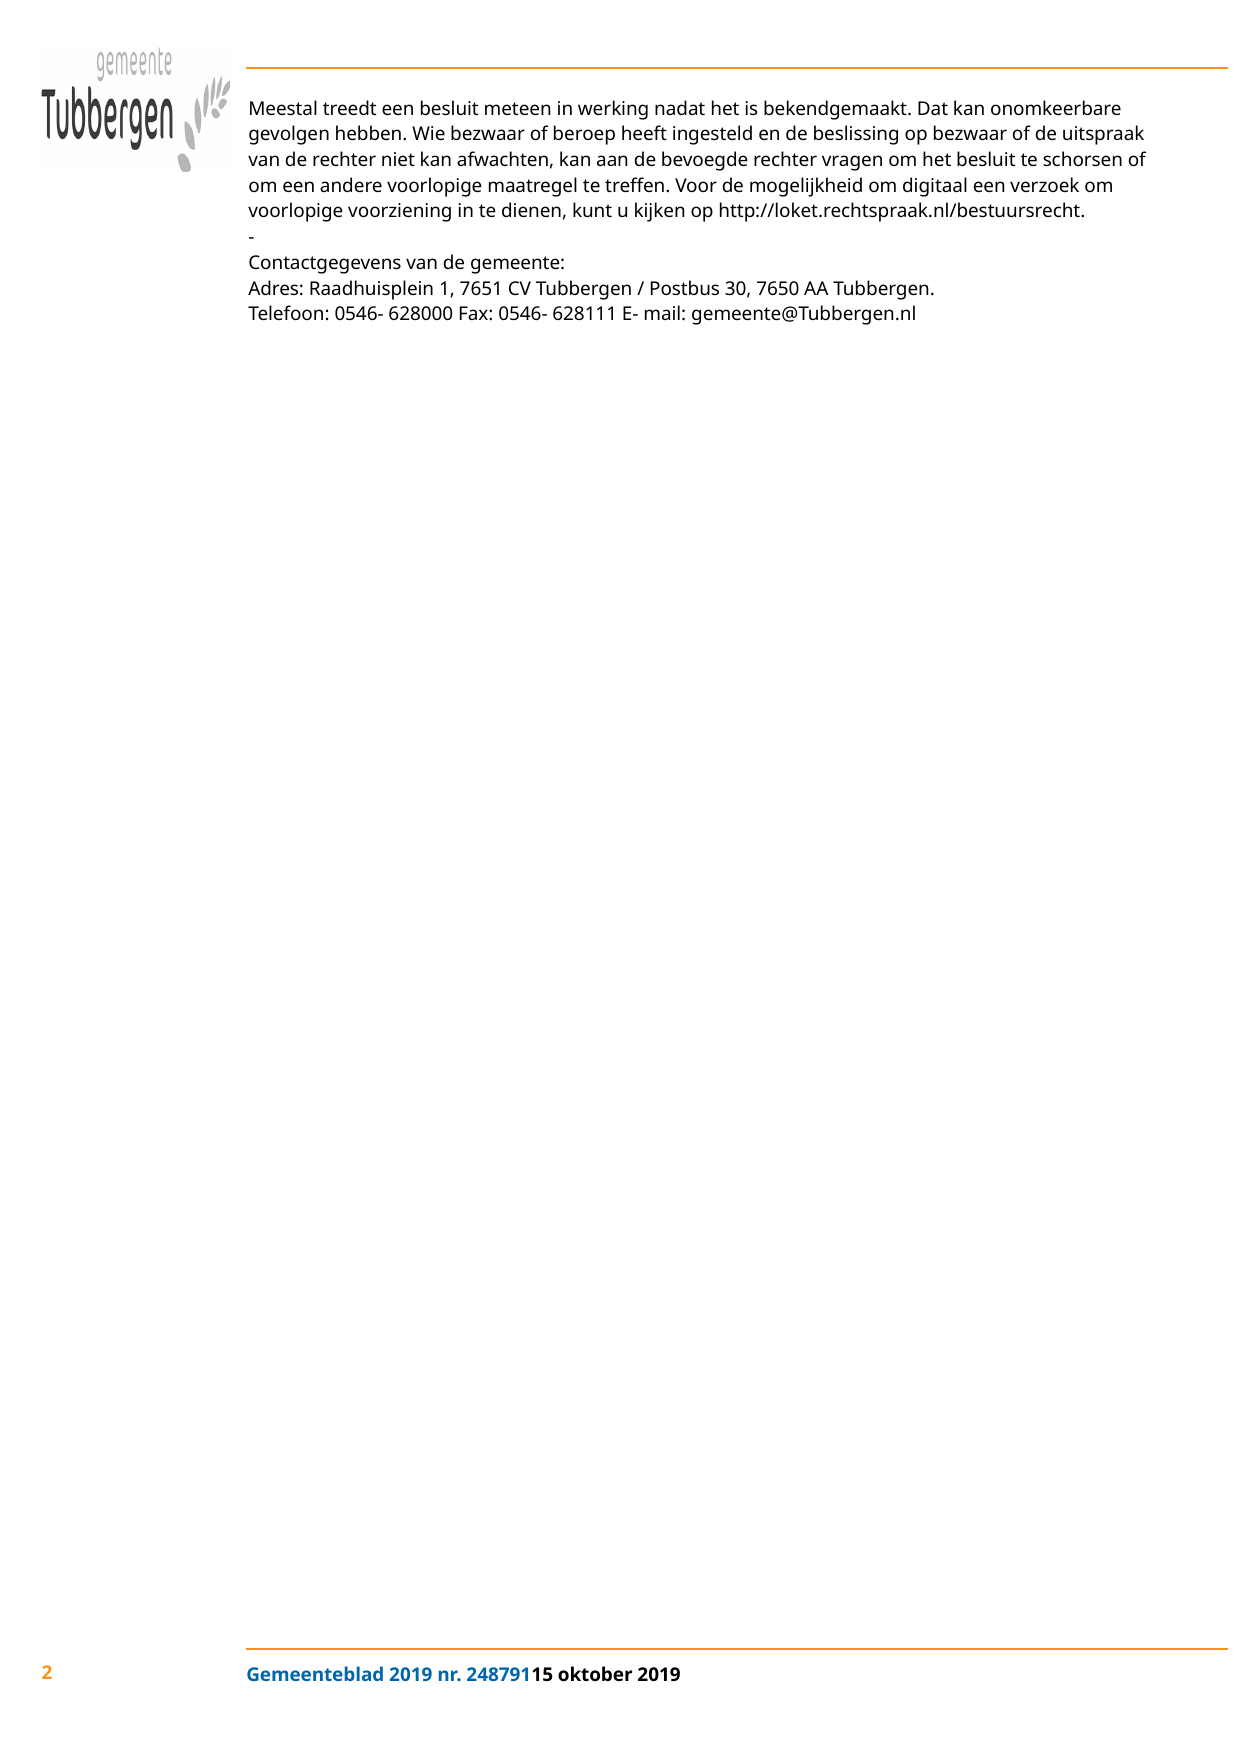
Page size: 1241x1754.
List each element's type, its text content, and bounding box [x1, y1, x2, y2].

text Adres: Raadhuisplein 1, 7651 CV Tubbergen / Postbus 30, 7650 AA Tubbergen. [248, 275, 1152, 301]
text Meestal treedt een besluit meteen in werking nadat het is bekendgemaakt. Dat kan onomkeerbare gevolgen hebben. Wie bezwaar of beroep heeft ingesteld en de beslissing op bezwaar of de uitspraak van de rechter niet kan afwachten, kan aan de bevoegde rechter vragen om het besluit te schorsen of om een andere voorlopige maatregel te treffen. Voor de mogelijkheid om digitaal een verzoek om voorlopige voorziening in te dienen, kunt u kijken op http://loket.rechtspraak.nl/bestuursrecht. [248, 95, 1152, 223]
text - [248, 223, 1152, 249]
text Telefoon: 0546- 628000 Fax: 0546- 628111 E- mail: gemeente@Tubbergen.nl [248, 301, 1152, 326]
picture [41, 47, 231, 172]
text Contactgegevens van de gemeente: [248, 249, 1152, 275]
